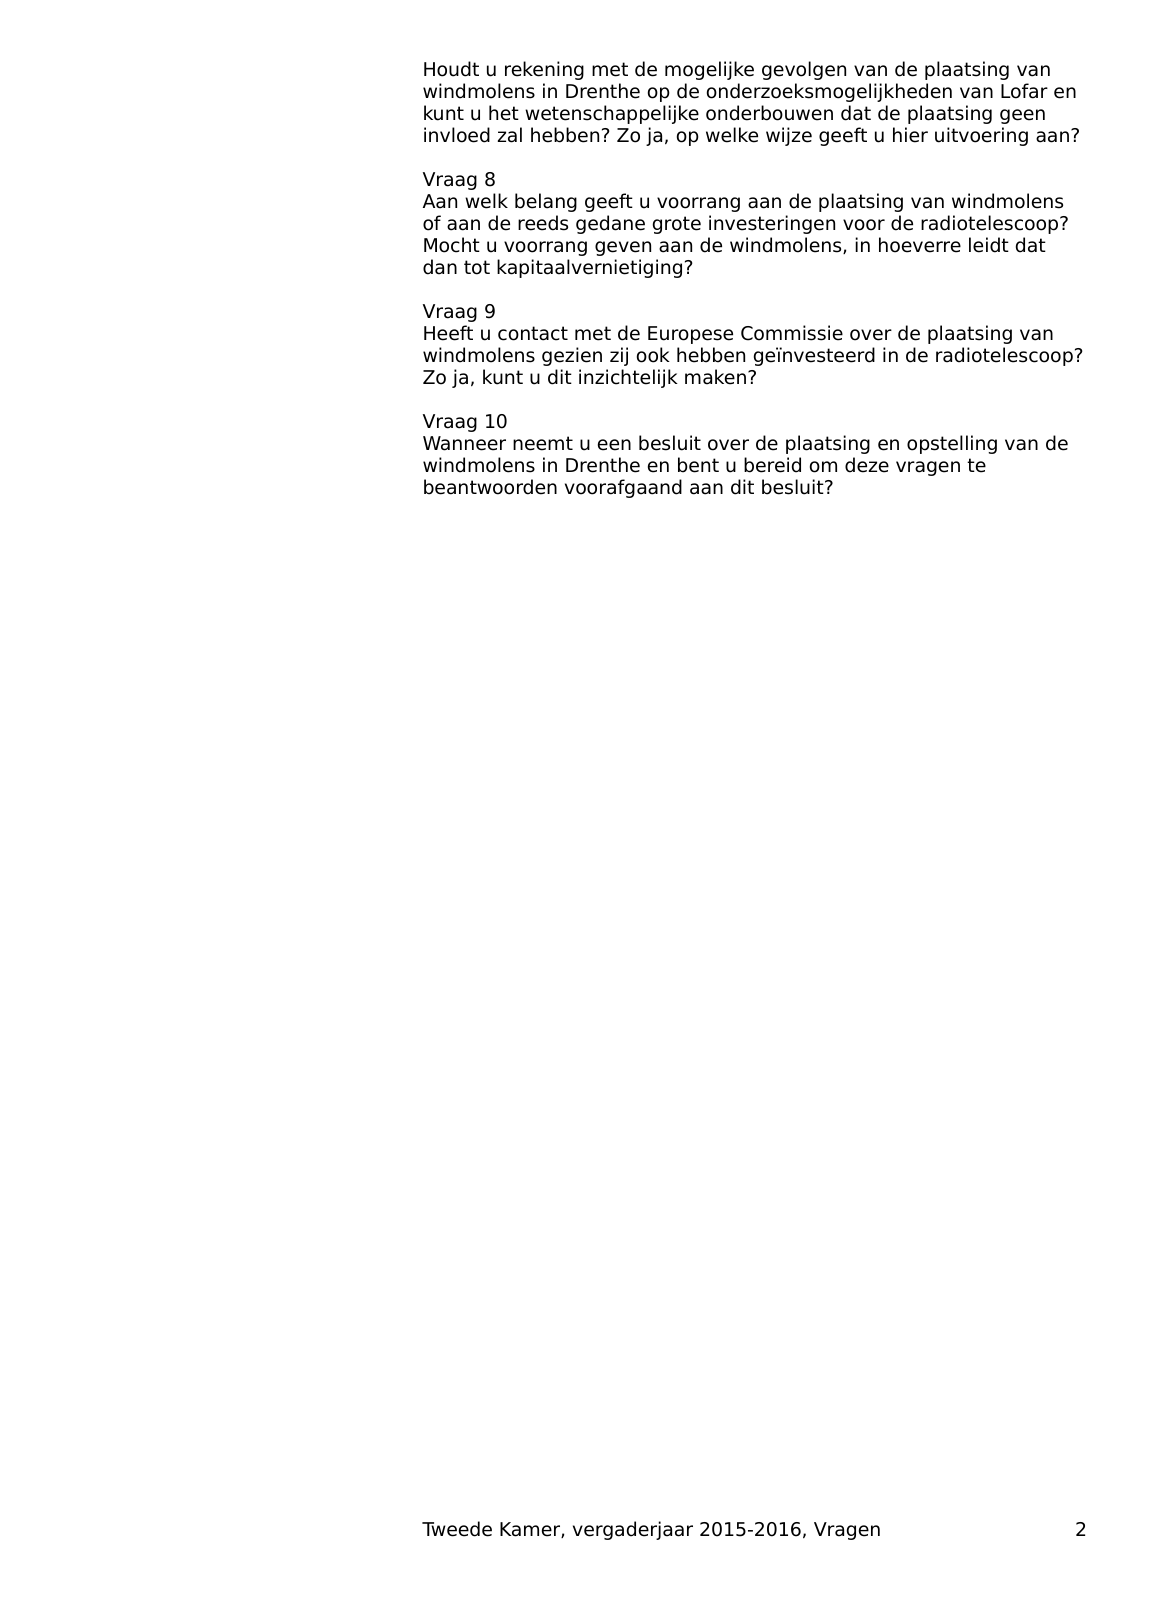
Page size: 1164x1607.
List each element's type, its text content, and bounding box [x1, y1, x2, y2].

text Houdt u rekening met de mogelijke gevolgen van de plaatsing van windmolens in Drenthe op de onderzoeksmogelijkheden van Lofar en kunt u het wetenschappelijke onderbouwen dat de plaatsing geen invloed zal hebben? Zo ja, op welke wijze geeft u hier uitvoering aan? [422, 59, 1087, 147]
text Vraag 9 [422, 301, 1087, 323]
text Wanneer neemt u een besluit over de plaatsing en opstelling van de windmolens in Drenthe en bent u bereid om deze vragen te beantwoorden voorafgaand aan dit besluit? [422, 433, 1087, 499]
text Vraag 8 [422, 169, 1087, 191]
text Aan welk belang geeft u voorrang aan de plaatsing van windmolens of aan de reeds gedane grote investeringen voor de radiotelescoop? Mocht u voorrang geven aan de windmolens, in hoeverre leidt dat dan tot kapitaalvernietiging? [422, 191, 1087, 279]
text Heeft u contact met de Europese Commissie over de plaatsing van windmolens gezien zij ook hebben geïnvesteerd in de radiotelescoop? Zo ja, kunt u dit inzichtelijk maken? [422, 323, 1087, 389]
text Vraag 10 [422, 411, 1087, 433]
